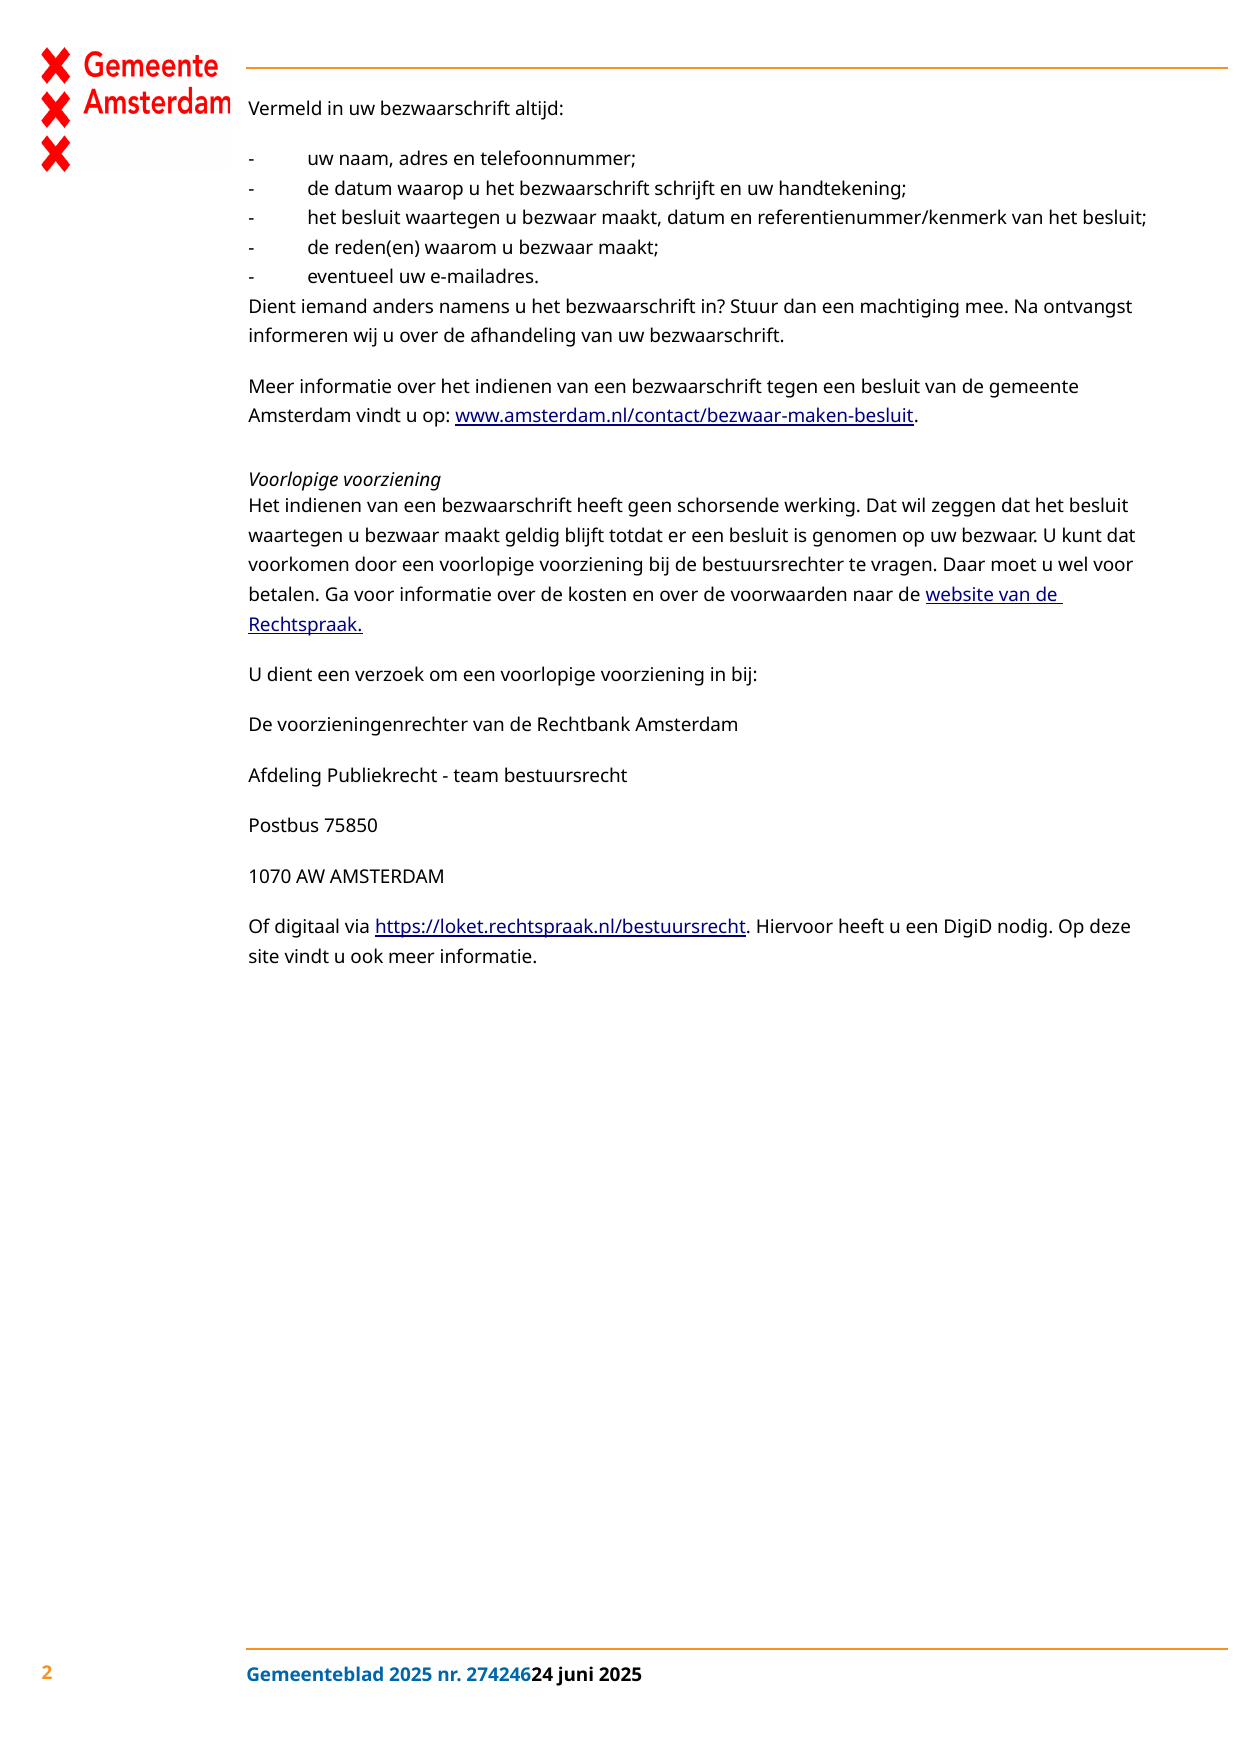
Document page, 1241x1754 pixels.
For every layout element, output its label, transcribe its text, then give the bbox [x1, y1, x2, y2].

text Meer informatie over het indienen van een bezwaarschrift tegen een besluit van de gemeente Amsterdam vindt u op: www.amsterdam.nl/contact/bezwaar-maken-besluit. [248, 373, 1152, 428]
list het besluit waartegen u bezwaar maakt, datum en referentienummer/kenmerk van het besluit; [248, 204, 1152, 230]
list de reden(en) waarom u bezwaar maakt; [248, 234, 1152, 260]
list de datum waarop u het bezwaarschrift schrijft en uw handtekening; [248, 175, 1152, 201]
list eventueel uw e-mailadres. [248, 263, 1152, 289]
text Of digitaal via https://loket.rechtspraak.nl/bestuursrecht. Hiervoor heeft u een DigiD nodig. Op deze site vindt u ook meer informatie. [248, 913, 1152, 968]
text Afdeling Publiekrecht - team bestuursrecht [248, 762, 1152, 788]
picture [41, 47, 231, 172]
text Het indienen van een bezwaarschrift heeft geen schorsende werking. Dat wil zeggen dat het besluit waartegen u bezwaar maakt geldig blijft totdat er een besluit is genomen op uw bezwaar. U kunt dat voorkomen door een voorlopige voorziening bij de bestuursrechter te vragen. Daar moet u wel voor betalen. Ga voor informatie over de kosten en over de voorwaarden naar de website van de Rechtspraak. [248, 492, 1152, 636]
text Voorlopige voorziening [248, 467, 1152, 492]
text Postbus 75850 [248, 812, 1152, 838]
text U dient een verzoek om een voorlopige voorziening in bij: [248, 661, 1152, 687]
text 1070 AW AMSTERDAM [248, 863, 1152, 888]
text De voorzieningenrechter van de Rechtbank Amsterdam [248, 712, 1152, 737]
text Vermeld in uw bezwaarschrift altijd: [248, 95, 1152, 121]
list uw naam, adres en telefoonnummer; [248, 145, 1152, 171]
text Dient iemand anders namens u het bezwaarschrift in? Stuur dan een machtiging mee. Na ontvangst informeren wij u over de afhandeling van uw bezwaarschrift. [248, 293, 1152, 348]
